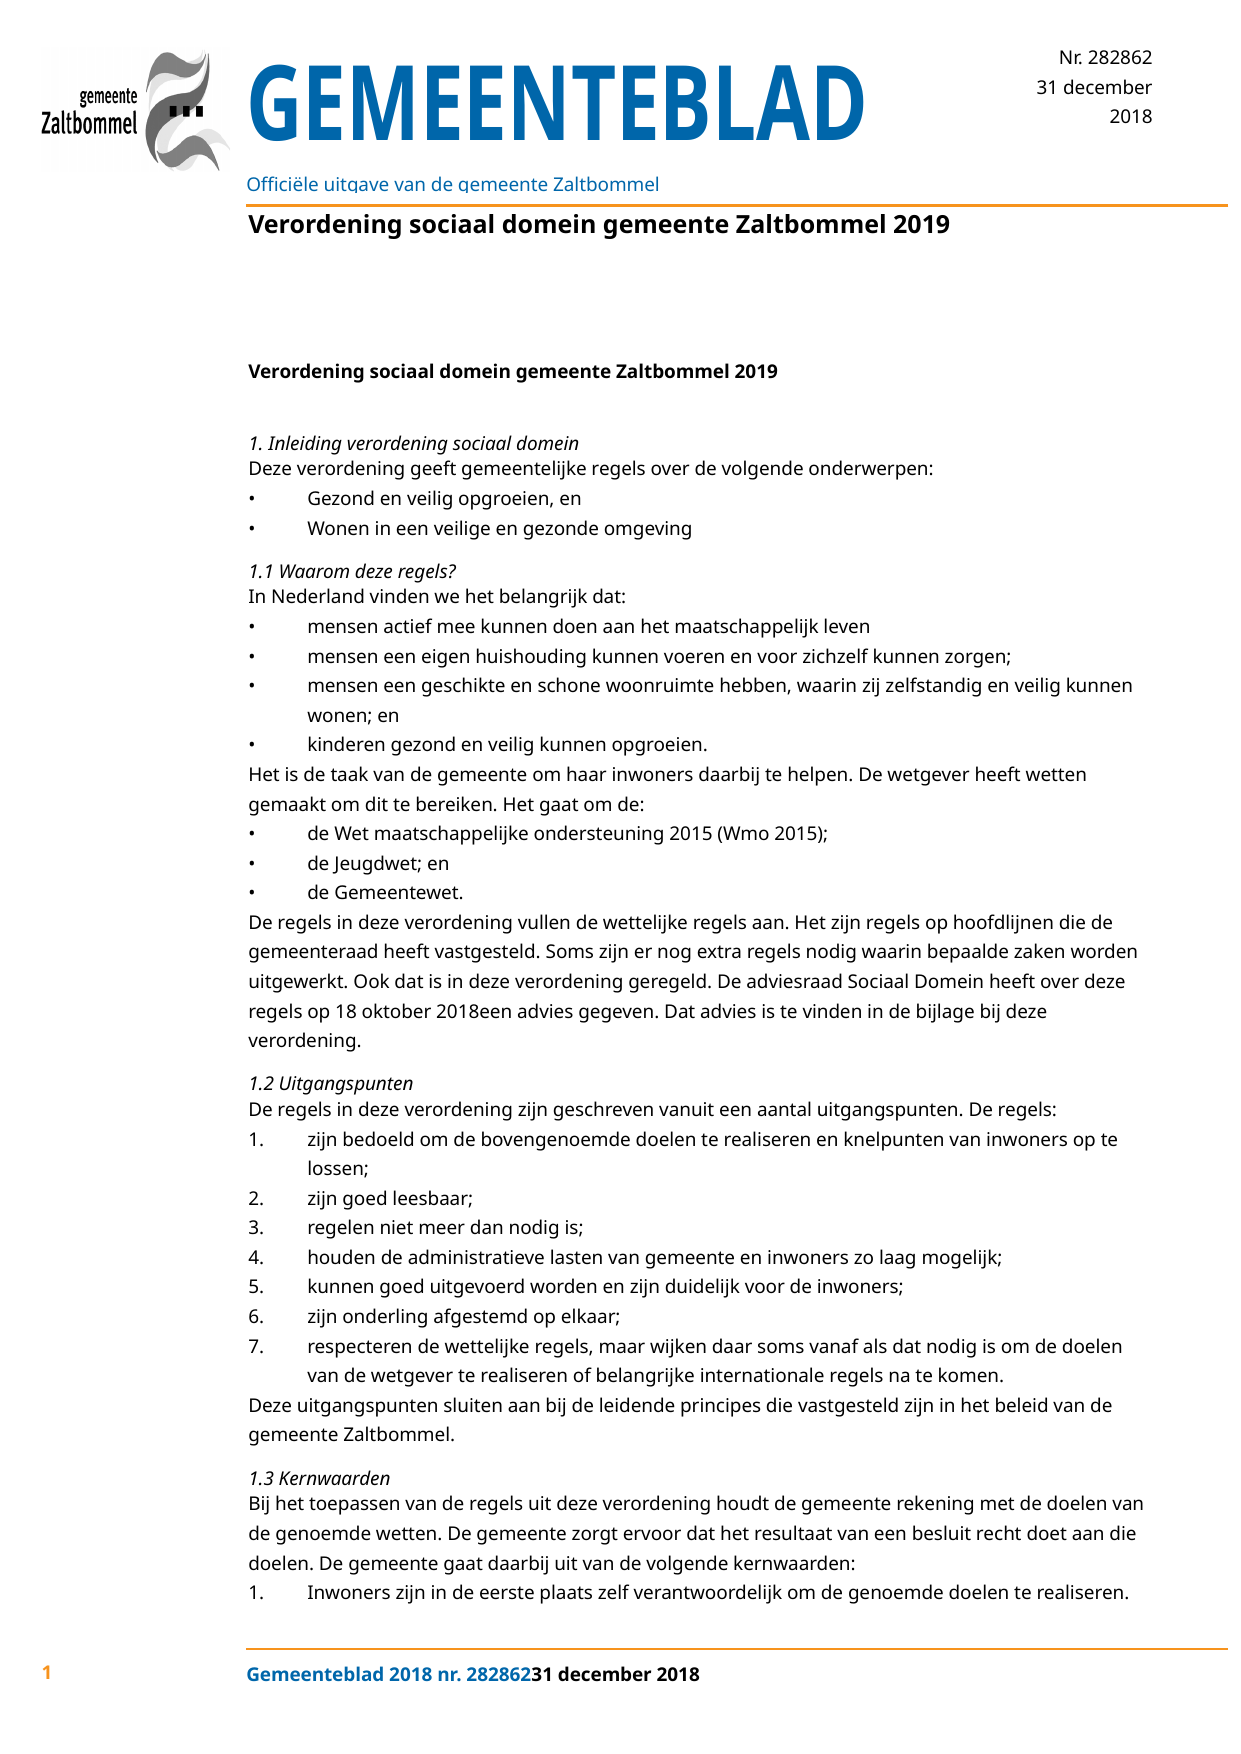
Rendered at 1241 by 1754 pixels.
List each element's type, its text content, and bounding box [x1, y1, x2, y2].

text Deze verordening geeft gemeentelijke regels over de volgende onderwerpen: [248, 456, 1152, 481]
text Bij het toepassen van de regels uit deze verordening houdt de gemeente rekening met de doelen van de genoemde wetten. De gemeente zorgt ervoor dat het resultaat van een besluit recht doet aan die doelen. De gemeente gaat daarbij uit van de volgende kernwaarden: [248, 1491, 1152, 1575]
list de Wet maatschappelijke ondersteuning 2015 (Wmo 2015); [248, 820, 1152, 846]
list de Gemeentewet. [248, 879, 1152, 905]
text In Nederland vinden we het belangrijk dat: [248, 584, 1152, 609]
list respecteren de wettelijke regels, maar wijken daar soms vanaf als dat nodig is om de doelen van de wetgever te realiseren of belangrijke internationale regels na te komen. [248, 1333, 1152, 1388]
list Wonen in een veilige en gezonde omgeving [248, 515, 1152, 541]
list kunnen goed uitgevoerd worden en zijn duidelijk voor de inwoners; [248, 1274, 1152, 1299]
text 1.2 Uitgangspunten [248, 1071, 1152, 1096]
list Inwoners zijn in de eerste plaats zelf verantwoordelijk om de genoemde doelen te realiseren. [248, 1579, 1152, 1605]
picture [41, 47, 231, 172]
list Gezond en veilig opgroeien, en [248, 485, 1152, 511]
text De regels in deze verordening zijn geschreven vanuit een aantal uitgangspunten. De regels: [248, 1096, 1152, 1122]
text 1.1 Waarom deze regels? [248, 558, 1152, 584]
list regelen niet meer dan nodig is; [248, 1214, 1152, 1240]
list kinderen gezond en veilig kunnen opgroeien. [248, 732, 1152, 757]
text Het is de taak van de gemeente om haar inwoners daarbij te helpen. De wetgever heeft wetten gemaakt om dit te bereiken. Het gaat om de: [248, 761, 1152, 816]
list de Jeugdwet; en [248, 850, 1152, 876]
list mensen actief mee kunnen doen aan het maatschappelijk leven [248, 613, 1152, 639]
list mensen een eigen huishouding kunnen voeren en voor zichzelf kunnen zorgen; [248, 643, 1152, 668]
text Verordening sociaal domein gemeente Zaltbommel 2019 [248, 207, 1152, 241]
list zijn bedoeld om de bovengenoemde doelen te realiseren en knelpunten van inwoners op te lossen; [248, 1126, 1152, 1181]
text 1.3 Kernwaarden [248, 1465, 1152, 1491]
list mensen een geschikte en schone woonruimte hebben, waarin zij zelfstandig en veilig kunnen wonen; en [248, 672, 1152, 728]
text Verordening sociaal domein gemeente Zaltbommel 2019 [248, 347, 1152, 387]
list zijn goed leesbaar; [248, 1185, 1152, 1211]
text De regels in deze verordening vullen de wettelijke regels aan. Het zijn regels op hoofdlijnen die de gemeenteraad heeft vastgesteld. Soms zijn er nog extra regels nodig waarin bepaalde zaken worden uitgewerkt. Ook dat is in deze verordening geregeld. De adviesraad Sociaal Domein heeft over deze regels op 18 oktober 2018een advies gegeven. Dat advies is te vinden in de bijlage bij deze verordening. [248, 909, 1152, 1053]
list zijn onderling afgestemd op elkaar; [248, 1303, 1152, 1329]
list houden de administratieve lasten van gemeente en inwoners zo laag mogelijk; [248, 1244, 1152, 1270]
text 1. Inleiding verordening sociaal domein [248, 430, 1152, 456]
text Deze uitgangspunten sluiten aan bij de leidende principes die vastgesteld zijn in het beleid van de gemeente Zaltbommel. [248, 1392, 1152, 1447]
